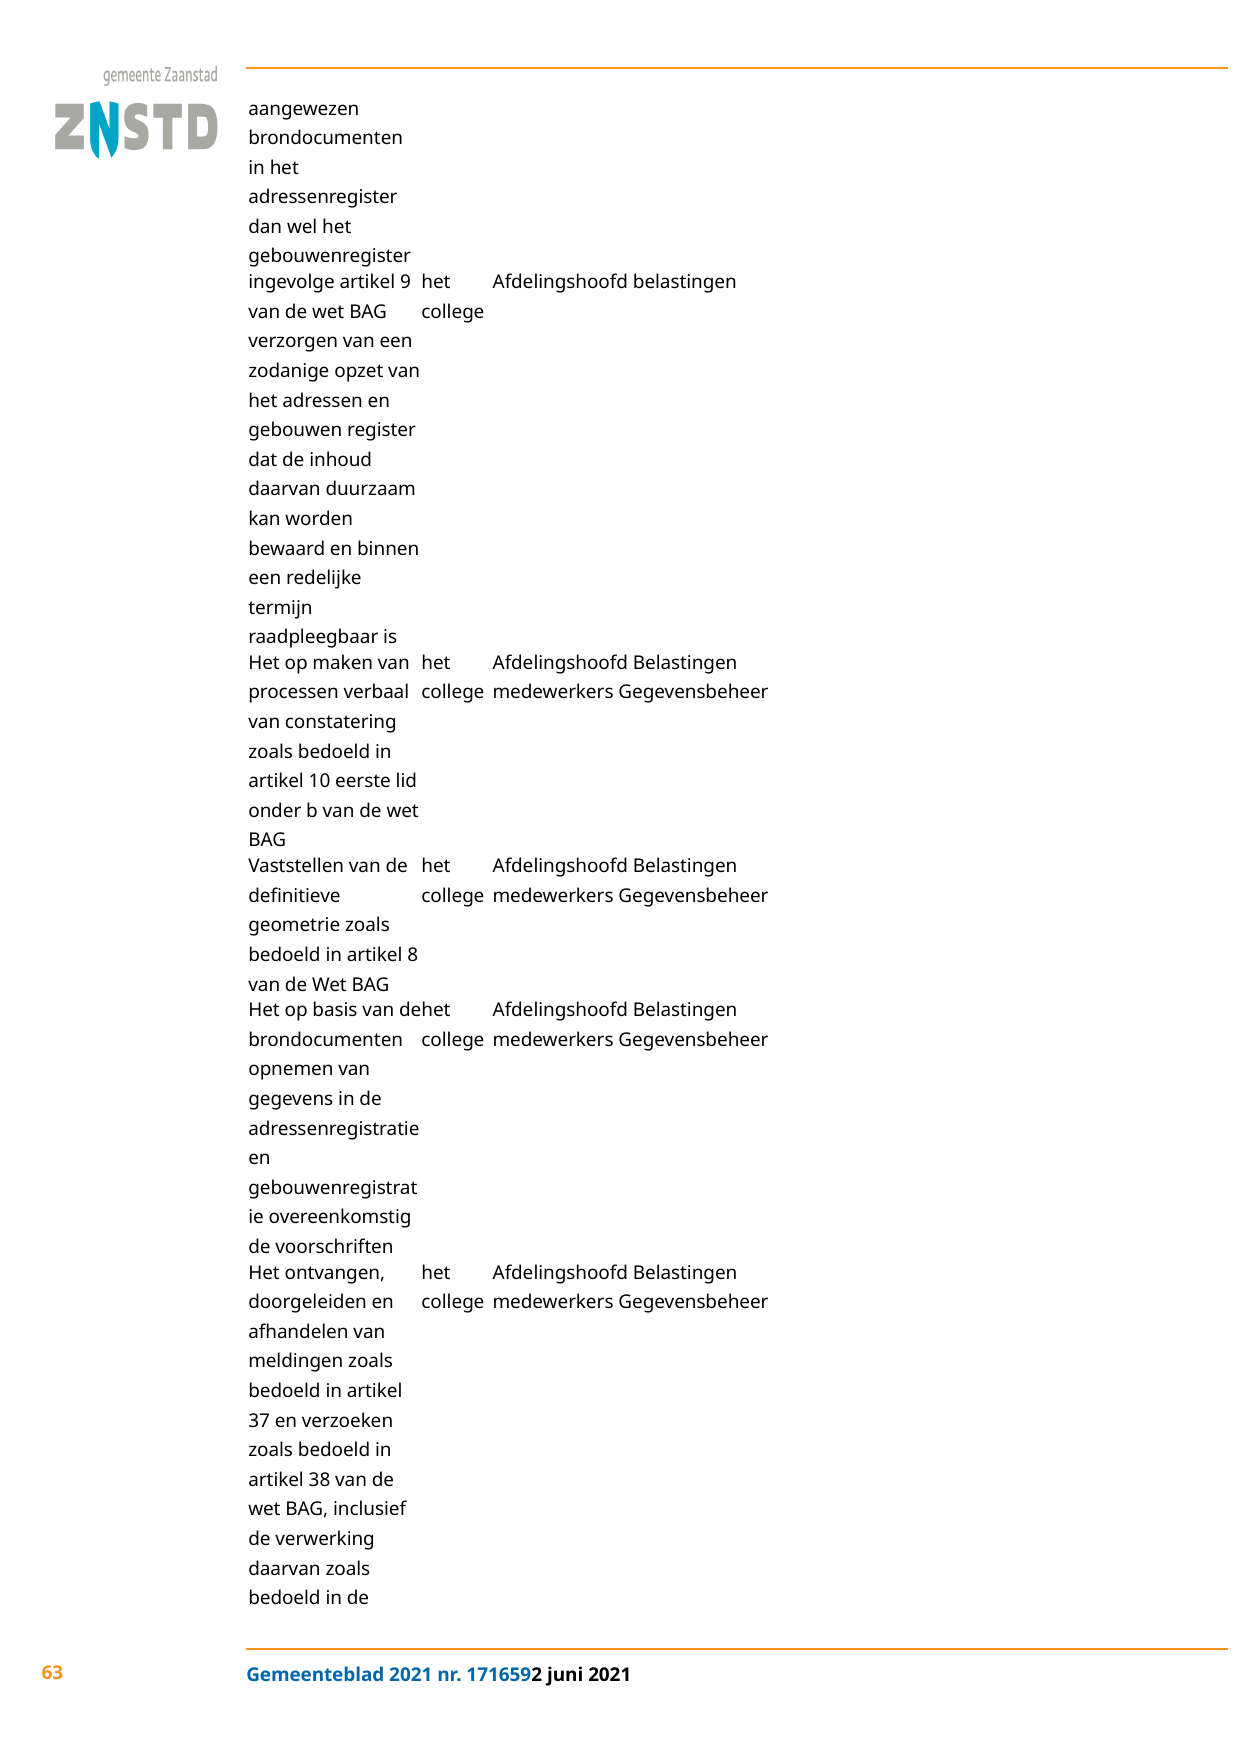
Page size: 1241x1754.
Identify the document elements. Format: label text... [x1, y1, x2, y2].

table_cell [780, 1259, 1152, 1610]
table_cell Het op basis van de brondocumenten opnemen van gegevens in de adressenregistratie en gebouwenregistratie overeenkomstig de voorschriften [248, 996, 421, 1259]
table_cell Vaststellen van de definitieve geometrie zoals bedoeld in artikel 8 van de Wet BAG [248, 853, 421, 996]
table_cell [493, 95, 780, 268]
table_cell [780, 649, 1152, 852]
table_cell [780, 853, 1152, 996]
table_cell het college [421, 1259, 492, 1610]
table_cell [780, 996, 1152, 1259]
table_cell [780, 95, 1152, 268]
table_cell het college [421, 996, 492, 1259]
picture [41, 47, 231, 172]
table_cell Het ontvangen, doorgeleiden en afhandelen van meldingen zoals bedoeld in artikel 37 en verzoeken zoals bedoeld in artikel 38 van de wet BAG, inclusief de verwerking daarvan zoals bedoeld in de [248, 1259, 421, 1610]
table_cell Afdelingshoofd Belastingen medewerkers Gegevensbeheer [493, 1259, 780, 1610]
table_cell het college [421, 853, 492, 996]
table_cell het college [421, 269, 492, 649]
table_cell [421, 95, 492, 268]
table_cell aangewezen brondocumenten in het adressenregister dan wel het gebouwenregister [248, 95, 421, 268]
table_cell het college [421, 649, 492, 852]
table_cell [780, 269, 1152, 649]
table_cell Afdelingshoofd Belastingen medewerkers Gegevensbeheer [493, 853, 780, 996]
table_cell Afdelingshoofd belastingen [493, 269, 780, 649]
table_cell Afdelingshoofd Belastingen medewerkers Gegevensbeheer [493, 996, 780, 1259]
table_cell ingevolge artikel 9 van de wet BAG verzorgen van een zodanige opzet van het adressen en gebouwen register dat de inhoud daarvan duurzaam kan worden bewaard en binnen een redelijke termijn raadpleegbaar is [248, 269, 421, 649]
table_cell Het op maken van processen verbaal van constatering zoals bedoeld in artikel 10 eerste lid onder b van de wet BAG [248, 649, 421, 852]
table_cell Afdelingshoofd Belastingen medewerkers Gegevensbeheer [493, 649, 780, 852]
